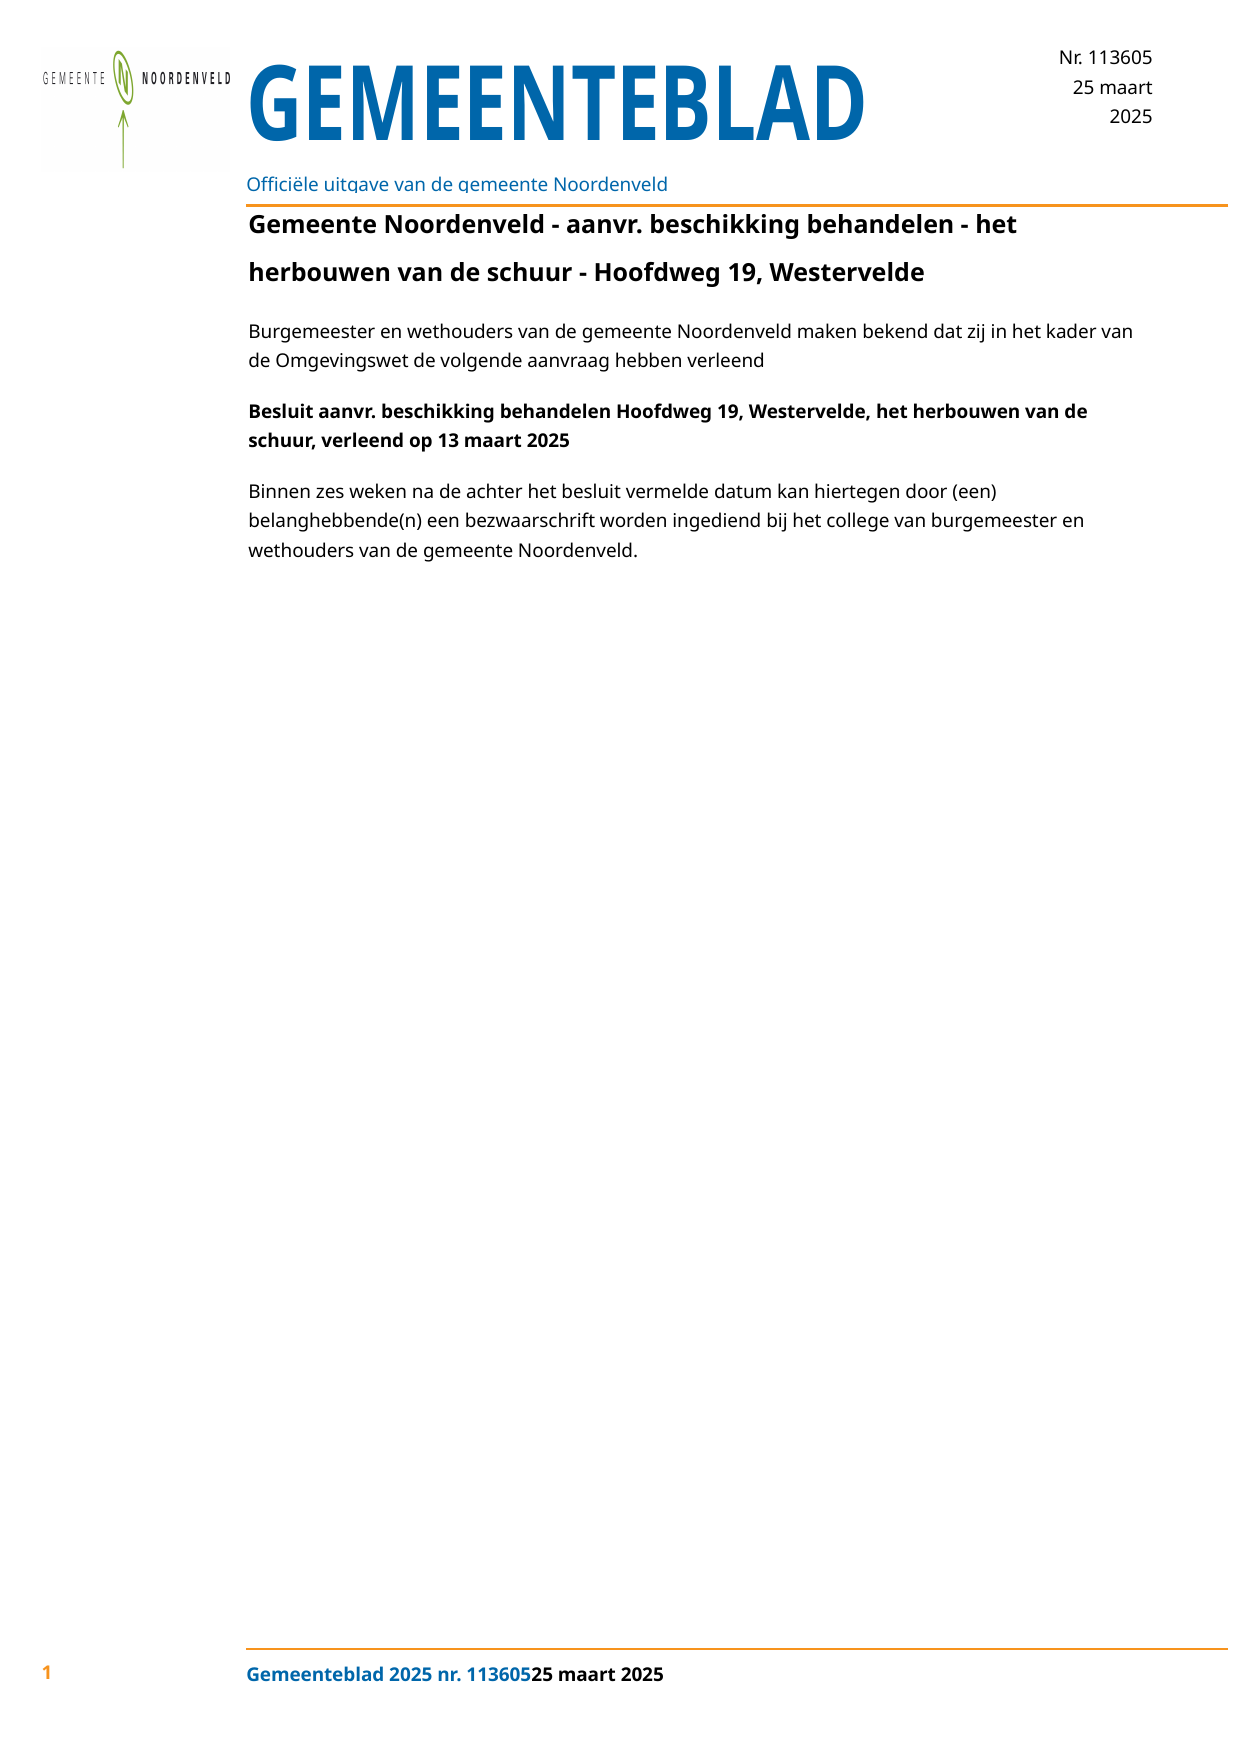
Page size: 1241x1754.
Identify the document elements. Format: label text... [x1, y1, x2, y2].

text Gemeente Noordenveld - aanvr. beschikking behandelen - het herbouwen van de schuur - Hoofdweg 19, Westervelde [248, 207, 1152, 288]
text Besluit aanvr. beschikking behandelen Hoofdweg 19, Westervelde, het herbouwen van de schuur, verleend op 13 maart 2025 [248, 398, 1152, 453]
text Burgemeester en wethouders van de gemeente Noordenveld maken bekend dat zij in het kader van de Omgevingswet de volgende aanvraag hebben verleend [248, 318, 1152, 373]
picture [41, 47, 231, 172]
text Binnen zes weken na de achter het besluit vermelde datum kan hiertegen door (een) belanghebbende(n) een bezwaarschrift worden ingediend bij het college van burgemeester en wethouders van de gemeente Noordenveld. [248, 478, 1152, 563]
